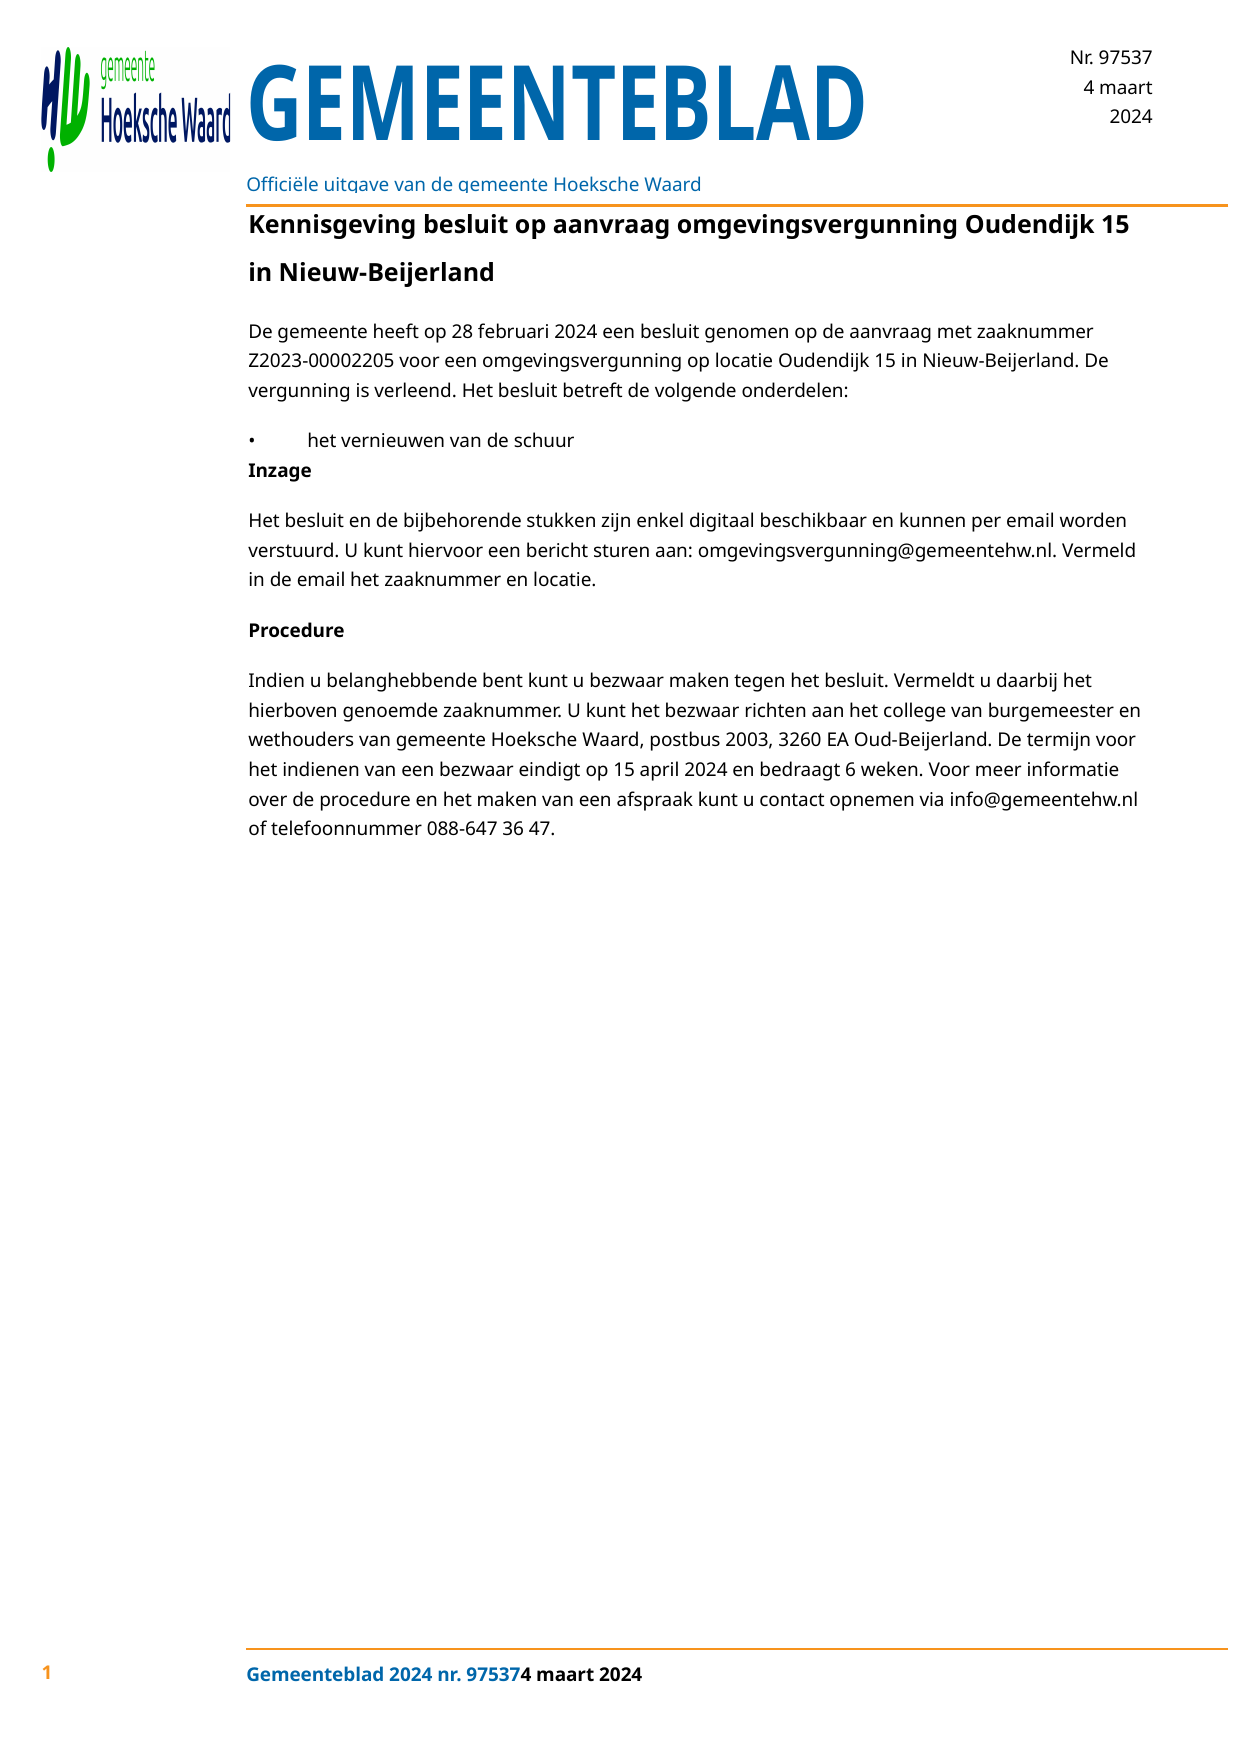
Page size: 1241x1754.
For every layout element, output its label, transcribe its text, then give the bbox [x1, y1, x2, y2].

text De gemeente heeft op 28 februari 2024 een besluit genomen op de aanvraag met zaaknummer Z2023-00002205 voor een omgevingsvergunning op locatie Oudendijk 15 in Nieuw-Beijerland. De vergunning is verleend. Het besluit betreft de volgende onderdelen: [248, 318, 1152, 403]
picture [41, 47, 231, 172]
text Kennisgeving besluit op aanvraag omgevingsvergunning Oudendijk 15 in Nieuw-Beijerland [248, 207, 1152, 288]
text Inzage [248, 457, 1152, 483]
text Procedure [248, 617, 1152, 643]
text Indien u belanghebbende bent kunt u bezwaar maken tegen het besluit. Vermeldt u daarbij het hierboven genoemde zaaknummer. U kunt het bezwaar richten aan het college van burgemeester en wethouders van gemeente Hoeksche Waard, postbus 2003, 3260 EA Oud-Beijerland. De termijn voor het indienen van een bezwaar eindigt op 15 april 2024 en bedraagt 6 weken. Voor meer informatie over de procedure en het maken van een afspraak kunt u contact opnemen via info@gemeentehw.nl of telefoonnummer 088-647 36 47. [248, 667, 1152, 841]
list het vernieuwen van de schuur [248, 427, 1152, 453]
text Het besluit en de bijbehorende stukken zijn enkel digitaal beschikbaar en kunnen per email worden verstuurd. U kunt hiervoor een bericht sturen aan: omgevingsvergunning@gemeentehw.nl. Vermeld in de email het zaaknummer en locatie. [248, 507, 1152, 592]
